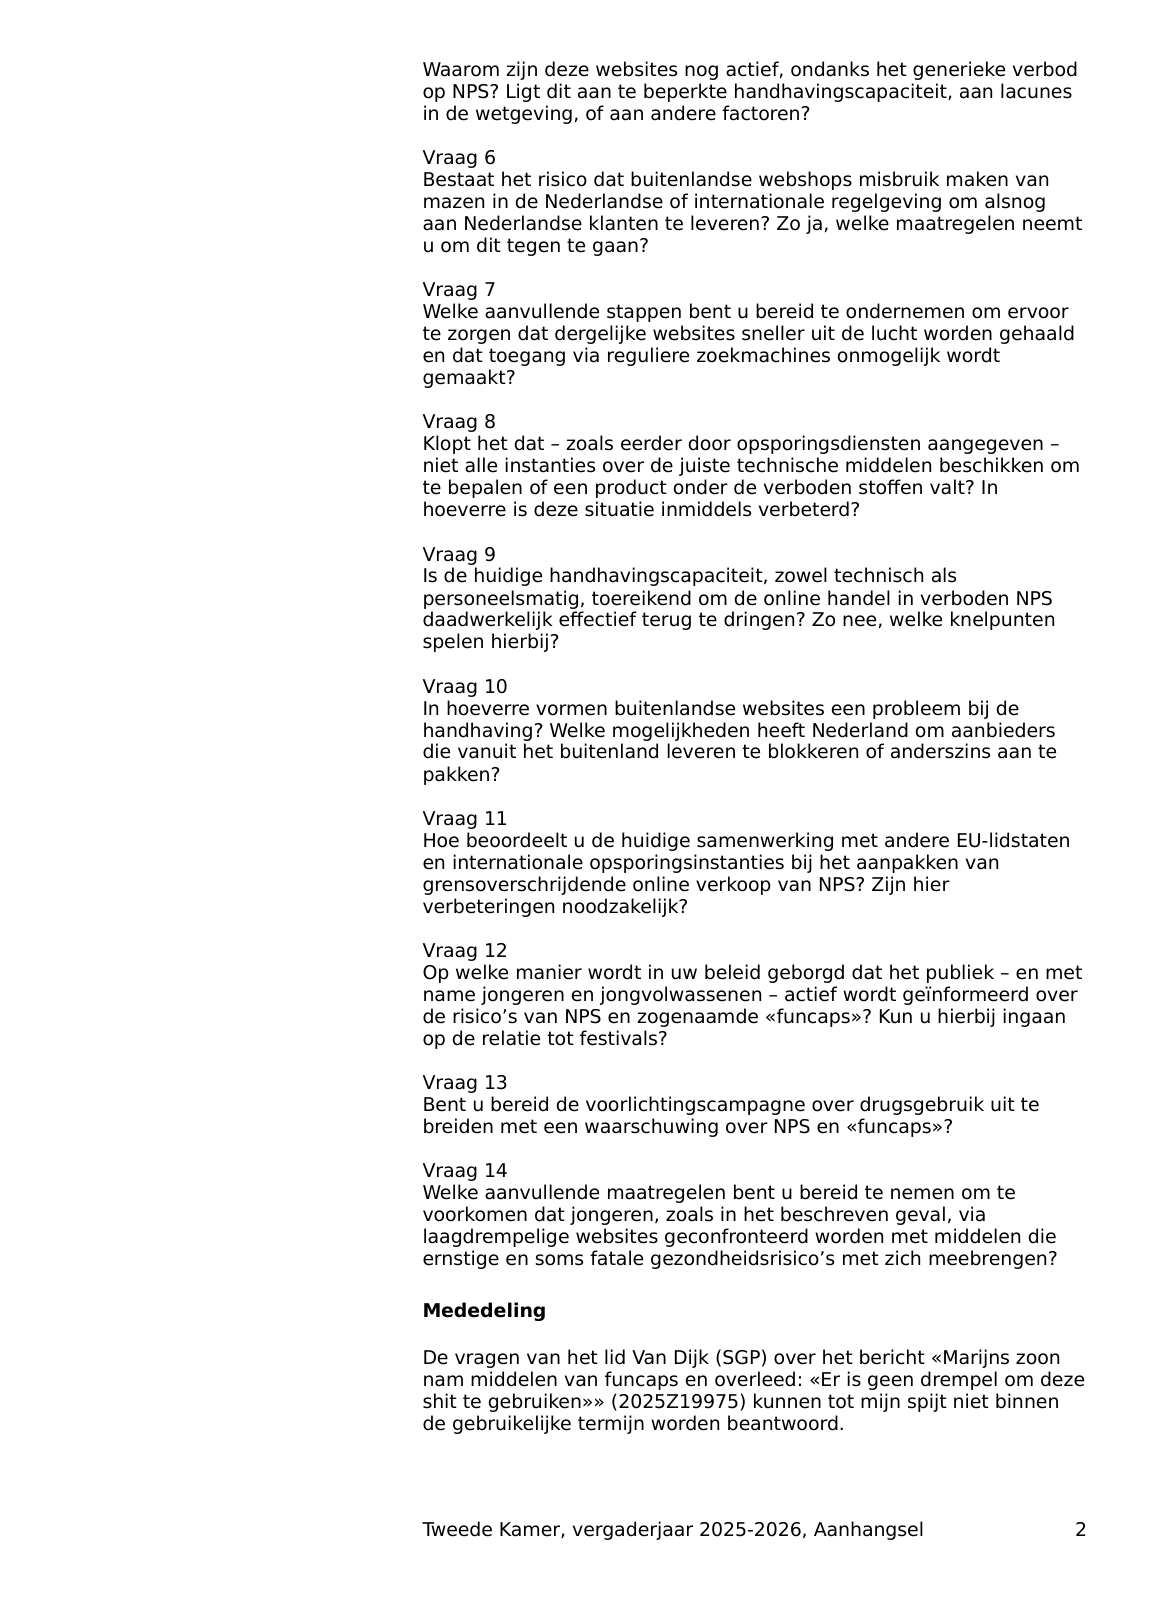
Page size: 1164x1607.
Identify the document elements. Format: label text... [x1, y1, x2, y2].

text Vraag 7 [422, 279, 1087, 301]
text Vraag 6 [422, 147, 1087, 169]
text De vragen van het lid Van Dijk (SGP) over het bericht «Marijns zoon nam middelen van funcaps en overleed: «Er is geen drempel om deze shit te gebruiken»» (2025Z19975) kunnen tot mijn spijt niet binnen de gebruikelijke termijn worden beantwoord. [422, 1347, 1087, 1435]
text Vraag 9 [422, 543, 1087, 565]
text Vraag 12 [422, 940, 1087, 962]
text Is de huidige handhavingscapaciteit, zowel technisch als personeelsmatig, toereikend om de online handel in verboden NPS daadwerkelijk effectief terug te dringen? Zo nee, welke knelpunten spelen hierbij? [422, 565, 1087, 653]
text Op welke manier wordt in uw beleid geborgd dat het publiek – en met name jongeren en jongvolwassenen – actief wordt geïnformeerd over de risico’s van NPS en zogenaamde «funcaps»? Kun u hierbij ingaan op de relatie tot festivals? [422, 962, 1087, 1049]
subtitle Mededeling [422, 1300, 1087, 1322]
text Hoe beoordeelt u de huidige samenwerking met andere EU-lidstaten en internationale opsporingsinstanties bij het aanpakken van grensoverschrijdende online verkoop van NPS? Zijn hier verbeteringen noodzakelijk? [422, 829, 1087, 917]
text Welke aanvullende maatregelen bent u bereid te nemen om te voorkomen dat jongeren, zoals in het beschreven geval, via laagdrempelige websites geconfronteerd worden met middelen die ernstige en soms fatale gezondheidsrisico’s met zich meebrengen? [422, 1182, 1087, 1270]
text Vraag 8 [422, 411, 1087, 433]
text Vraag 11 [422, 808, 1087, 829]
text Waarom zijn deze websites nog actief, ondanks het generieke verbod op NPS? Ligt dit aan te beperkte handhavingscapaciteit, aan lacunes in de wetgeving, of aan andere factoren? [422, 59, 1087, 125]
text In hoeverre vormen buitenlandse websites een probleem bij de handhaving? Welke mogelijkheden heeft Nederland om aanbieders die vanuit het buitenland leveren te blokkeren of anderszins aan te pakken? [422, 697, 1087, 785]
text Bent u bereid de voorlichtingscampagne over drugsgebruik uit te breiden met een waarschuwing over NPS en «funcaps»? [422, 1094, 1087, 1138]
text Bestaat het risico dat buitenlandse webshops misbruik maken van mazen in de Nederlandse of internationale regelgeving om alsnog aan Nederlandse klanten te leveren? Zo ja, welke maatregelen neemt u om dit tegen te gaan? [422, 169, 1087, 257]
text Klopt het dat – zoals eerder door opsporingsdiensten aangegeven – niet alle instanties over de juiste technische middelen beschikken om te bepalen of een product onder de verboden stoffen valt? In hoeverre is deze situatie inmiddels verbeterd? [422, 433, 1087, 521]
text Vraag 14 [422, 1160, 1087, 1182]
text Welke aanvullende stappen bent u bereid te ondernemen om ervoor te zorgen dat dergelijke websites sneller uit de lucht worden gehaald en dat toegang via reguliere zoekmachines onmogelijk wordt gemaakt? [422, 301, 1087, 389]
text Vraag 13 [422, 1072, 1087, 1094]
text Vraag 10 [422, 676, 1087, 697]
